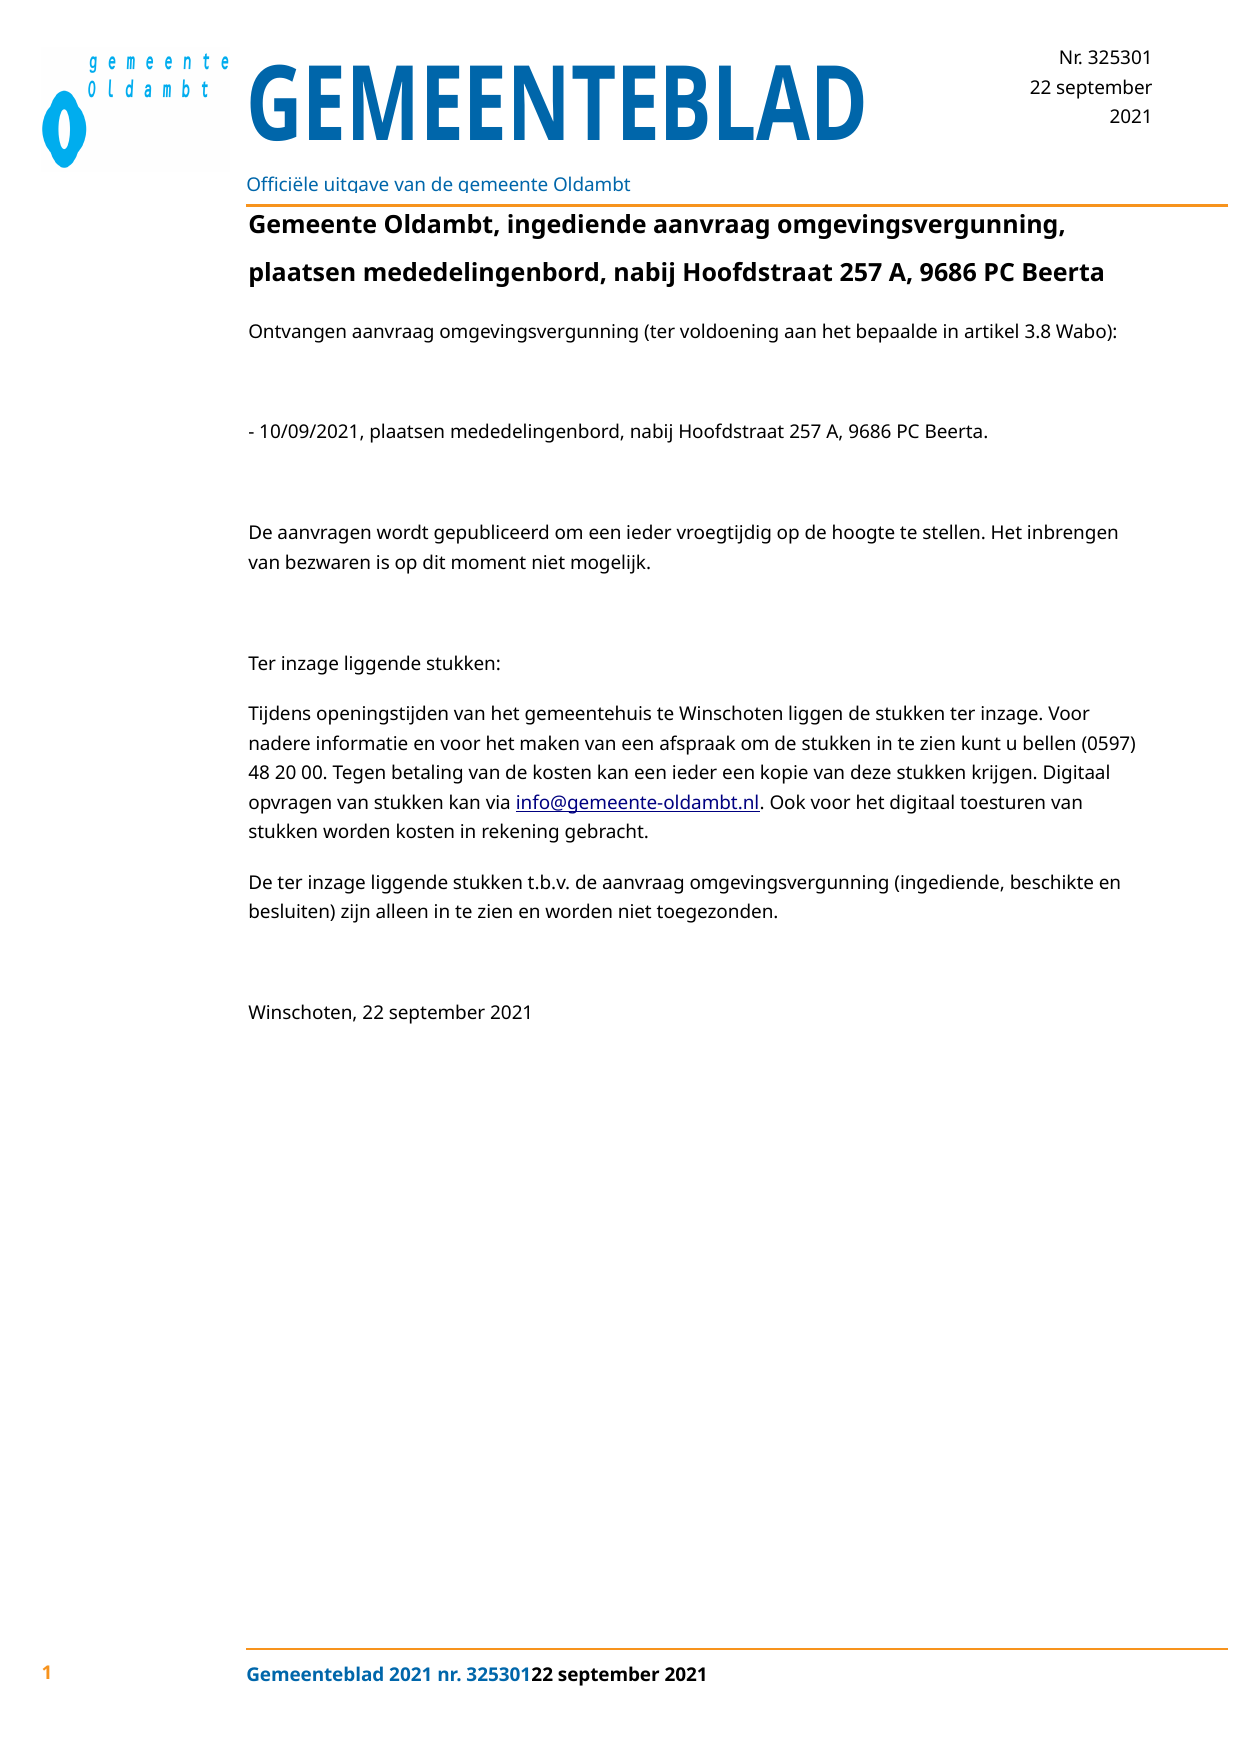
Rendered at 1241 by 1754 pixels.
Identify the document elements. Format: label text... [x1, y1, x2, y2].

text - 10/09/2021, plaatsen mededelingenbord, nabij Hoofdstraat 257 A, 9686 PC Beerta. [248, 419, 1152, 444]
text Ter inzage liggende stukken: [248, 650, 1152, 676]
text Gemeente Oldambt, ingediende aanvraag omgevingsvergunning, plaatsen mededelingenbord, nabij Hoofdstraat 257 A, 9686 PC Beerta [248, 207, 1152, 288]
text Winschoten, 22 september 2021 [248, 999, 1152, 1025]
text De ter inzage liggende stukken t.b.v. de aanvraag omgevingsvergunning (ingediende, beschikte en besluiten) zijn alleen in te zien en worden niet toegezonden. [248, 869, 1152, 924]
text De aanvragen wordt gepubliceerd om een ieder vroegtijdig op de hoogte te stellen. Het inbrengen van bezwaren is op dit moment niet mogelijk. [248, 519, 1152, 575]
picture [41, 47, 231, 172]
text Ontvangen aanvraag omgevingsvergunning (ter voldoening aan het bepaalde in artikel 3.8 Wabo): [248, 318, 1152, 344]
text Tijdens openingstijden van het gemeentehuis te Winschoten liggen de stukken ter inzage. Voor nadere informatie en voor het maken van een afspraak om de stukken in te zien kunt u bellen (0597) 48 20 00. Tegen betaling van de kosten kan een ieder een kopie van deze stukken krijgen. Digitaal opvragen van stukken kan via info@gemeente-oldambt.nl. Ook voor het digitaal toesturen van stukken worden kosten in rekening gebracht. [248, 700, 1152, 844]
